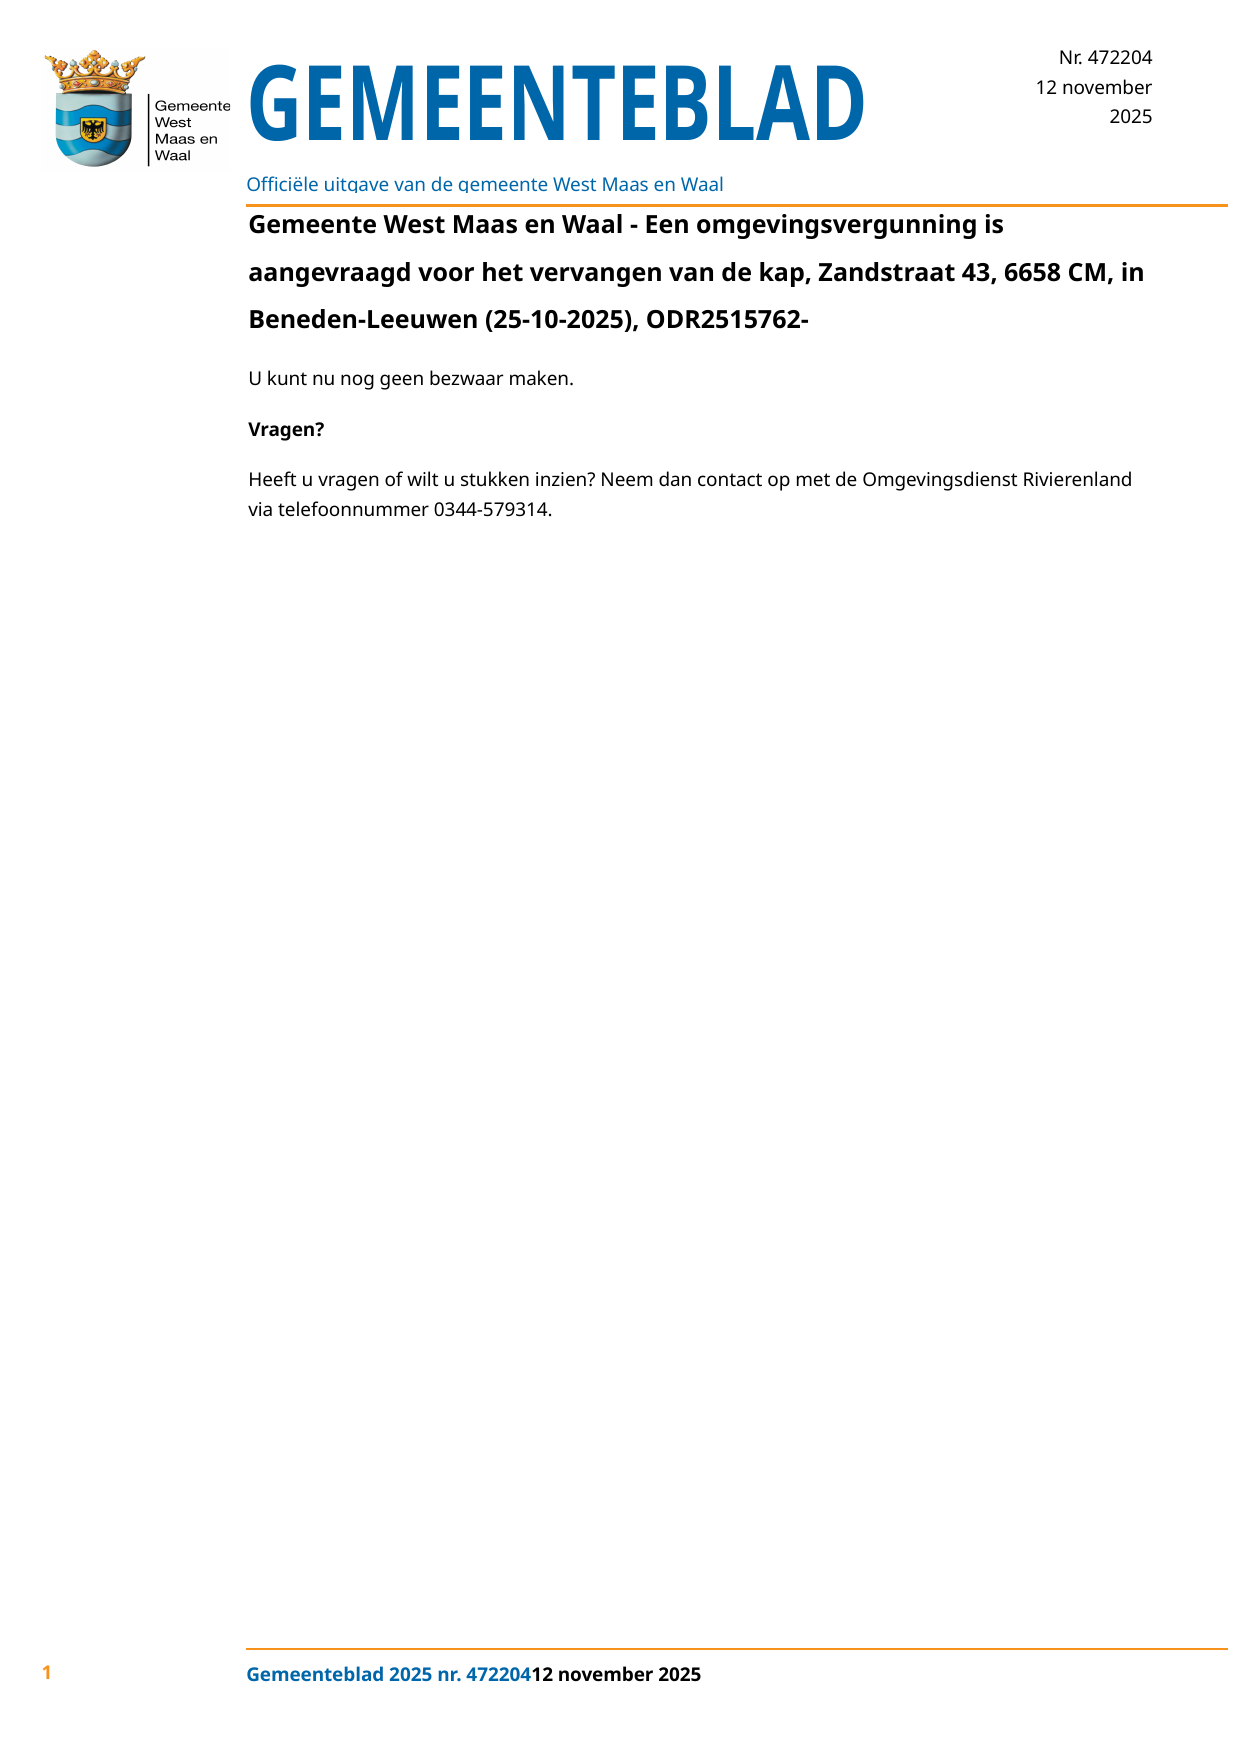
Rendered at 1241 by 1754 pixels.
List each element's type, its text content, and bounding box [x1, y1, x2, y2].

text Heeft u vragen of wilt u stukken inzien? Neem dan contact op met de Omgevingsdienst Rivierenland via telefoonnummer 0344-579314. [248, 466, 1152, 522]
text Vragen? [248, 416, 1152, 442]
text U kunt nu nog geen bezwaar maken. [248, 366, 1152, 391]
picture [41, 47, 231, 172]
text Gemeente West Maas en Waal - Een omgevingsvergunning is aangevraagd voor het vervangen van de kap, Zandstraat 43, 6658 CM, in Beneden-Leeuwen (25-10-2025), ODR2515762- [248, 207, 1152, 336]
